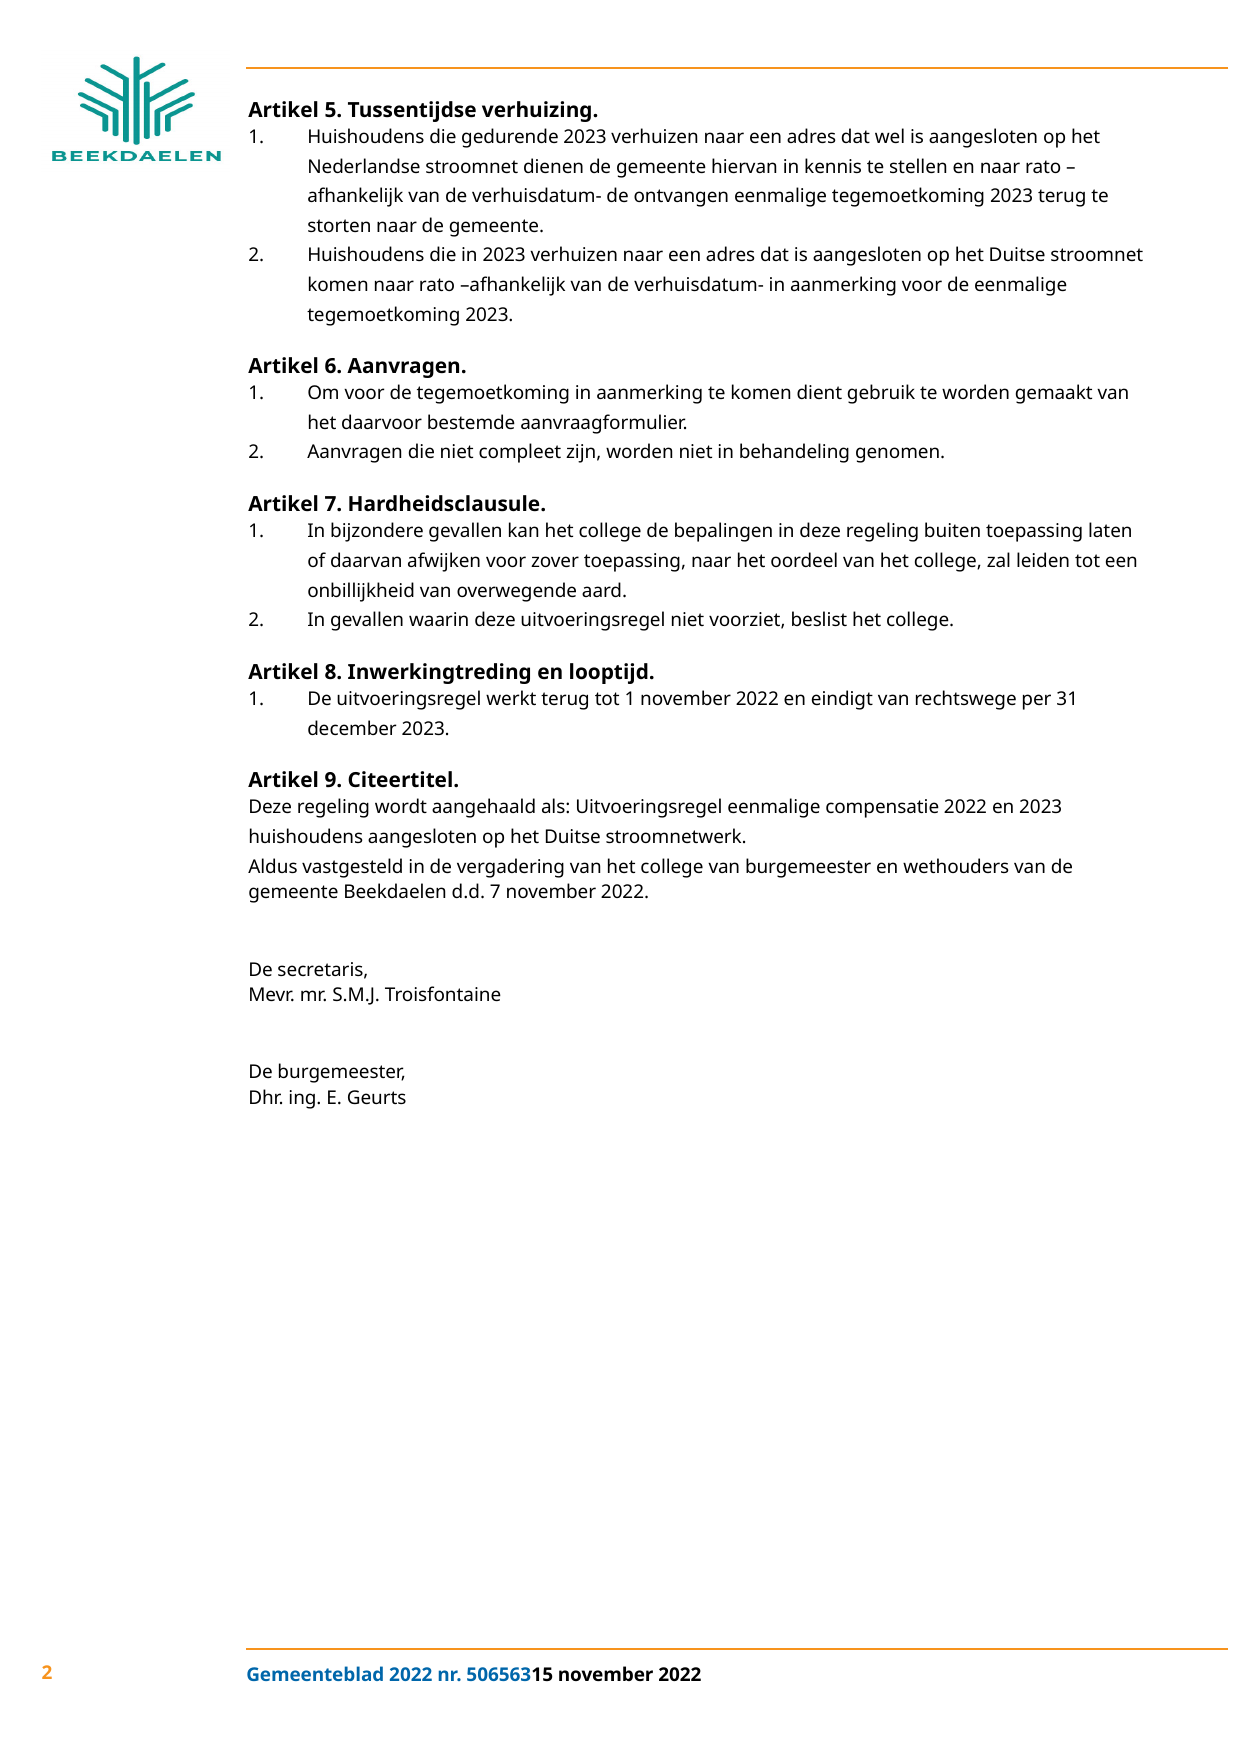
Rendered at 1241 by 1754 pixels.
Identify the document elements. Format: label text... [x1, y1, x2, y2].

text Artikel 7. Hardheidsclausule. [248, 489, 1152, 518]
text Artikel 5. Tussentijdse verhuizing. [248, 95, 1152, 123]
list Om voor de tegemoetkoming in aanmerking te komen dient gebruik te worden gemaakt van het daarvoor bestemde aanvraagformulier. [248, 379, 1152, 435]
text Aldus vastgesteld in de vergadering van het college van burgemeester en wethouders van de gemeente Beekdaelen d.d. 7 november 2022. [248, 853, 1152, 904]
text Artikel 6. Aanvragen. [248, 351, 1152, 379]
picture [41, 47, 231, 172]
list Huishoudens die in 2023 verhuizen naar een adres dat is aangesloten op het Duitse stroomnet komen naar rato –afhankelijk van de verhuisdatum- in aanmerking voor de eenmalige tegemoetkoming 2023. [248, 242, 1152, 326]
list Huishoudens die gedurende 2023 verhuizen naar een adres dat wel is aangesloten op het Nederlandse stroomnet dienen de gemeente hiervan in kennis te stellen en naar rato –afhankelijk van de verhuisdatum- de ontvangen eenmalige tegemoetkoming 2023 terug te storten naar de gemeente. [248, 123, 1152, 238]
text Mevr. mr. S.M.J. Troisfontaine [248, 981, 1152, 1007]
list In bijzondere gevallen kan het college de bepalingen in deze regeling buiten toepassing laten of daarvan afwijken voor zover toepassing, naar het oordeel van het college, zal leiden tot een onbillijkheid van overwegende aard. [248, 518, 1152, 602]
text Artikel 8. Inwerkingtreding en looptijd. [248, 657, 1152, 685]
list De uitvoeringsregel werkt terug tot 1 november 2022 en eindigt van rechtswege per 31 december 2023. [248, 685, 1152, 741]
text Artikel 9. Citeertitel. [248, 765, 1152, 794]
list Aanvragen die niet compleet zijn, worden niet in behandeling genomen. [248, 439, 1152, 464]
text Deze regeling wordt aangehaald als: Uitvoeringsregel eenmalige compensatie 2022 en 2023 huishoudens aangesloten op het Duitse stroomnetwerk. [248, 794, 1152, 849]
list In gevallen waarin deze uitvoeringsregel niet voorziet, beslist het college. [248, 606, 1152, 632]
text De burgemeester, [248, 1059, 1152, 1084]
text De secretaris, [248, 956, 1152, 981]
text Dhr. ing. E. Geurts [248, 1084, 1152, 1110]
